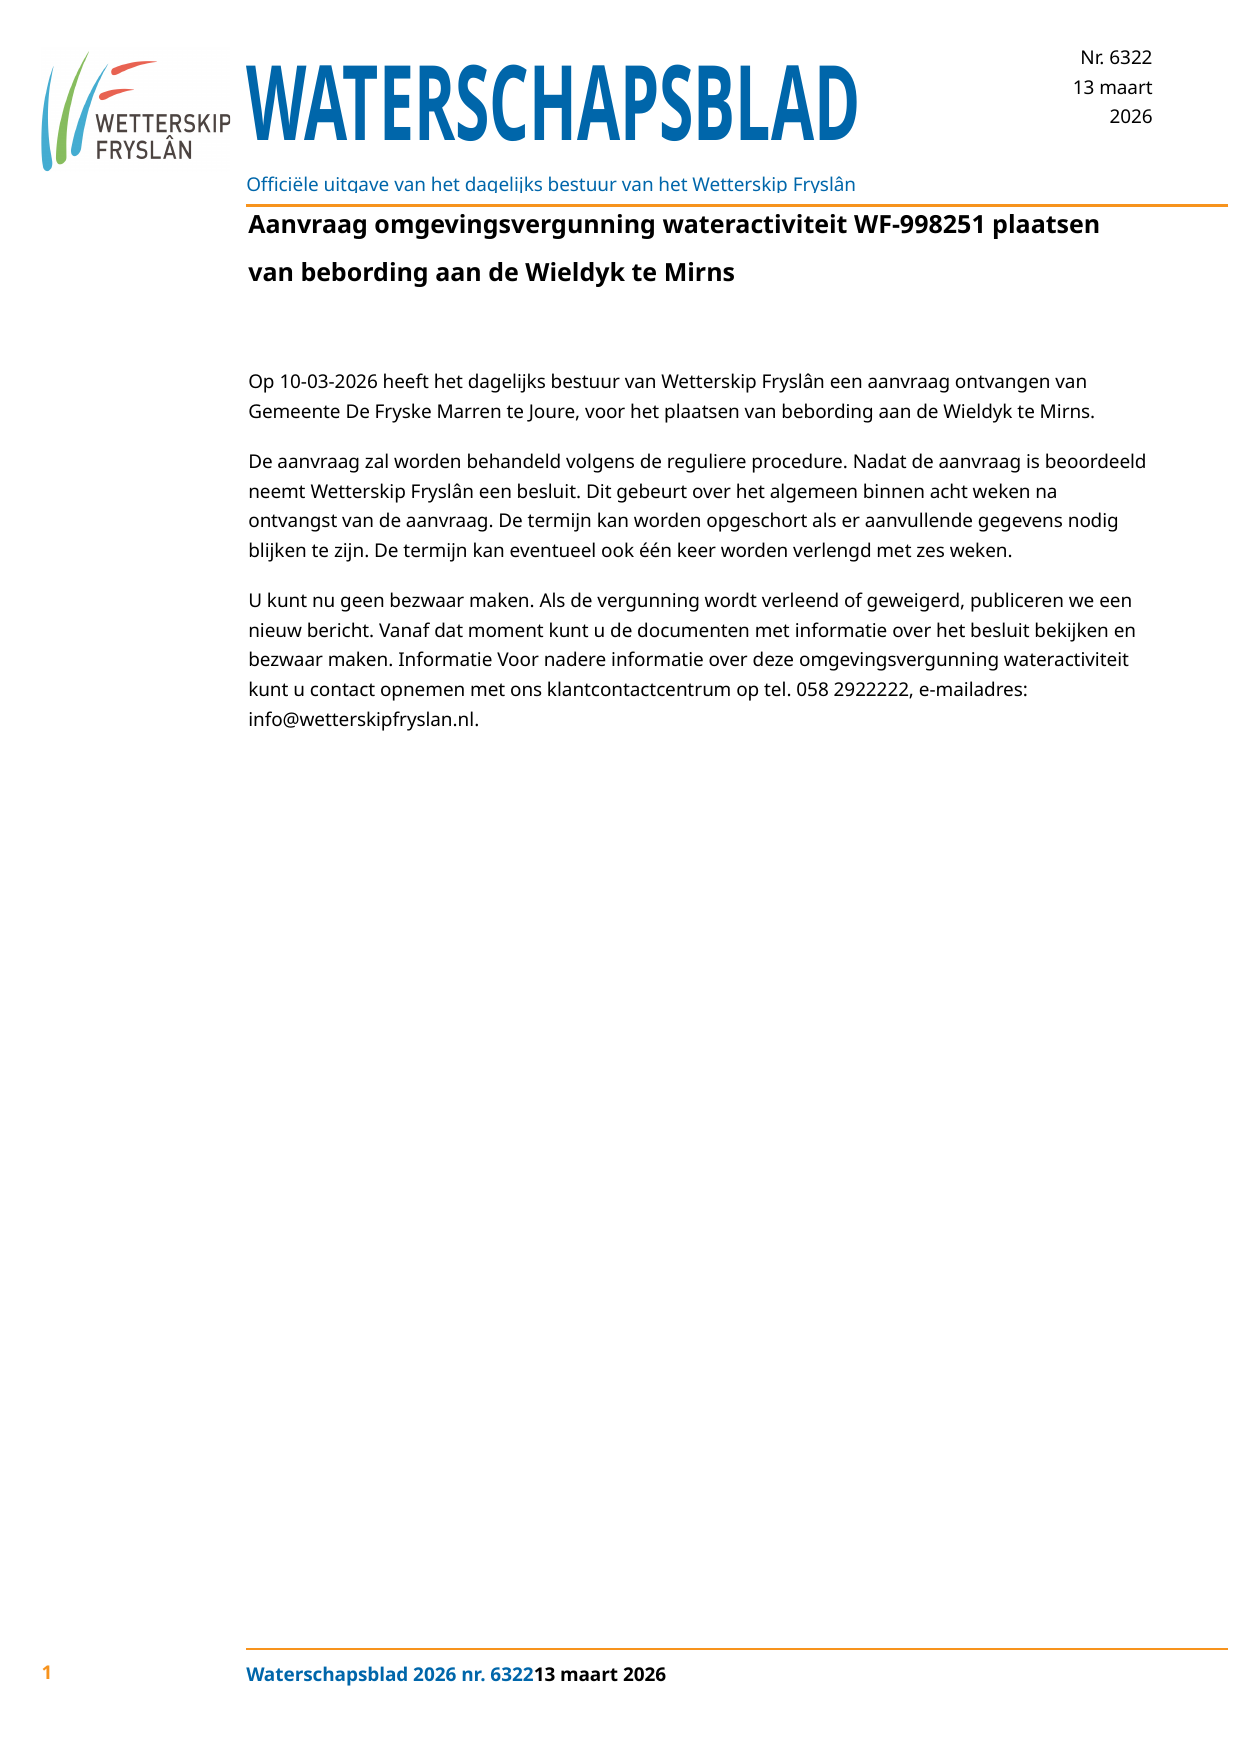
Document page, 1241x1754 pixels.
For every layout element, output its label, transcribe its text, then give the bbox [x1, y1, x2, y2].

text Aanvraag omgevingsvergunning wateractiviteit WF-998251 plaatsen van bebording aan de Wieldyk te Mirns [248, 207, 1152, 288]
text De aanvraag zal worden behandeld volgens de reguliere procedure. Nadat de aanvraag is beoordeeld neemt Wetterskip Fryslân een besluit. Dit gebeurt over het algemeen binnen acht weken na ontvangst van de aanvraag. De termijn kan worden opgeschort als er aanvullende gegevens nodig blijken te zijn. De termijn kan eventueel ook één keer worden verlengd met zes weken. [248, 448, 1152, 563]
text U kunt nu geen bezwaar maken. Als de vergunning wordt verleend of geweigerd, publiceren we een nieuw bericht. Vanaf dat moment kunt u de documenten met informatie over het besluit bekijken en bezwaar maken. Informatie Voor nadere informatie over deze omgevingsvergunning wateractiviteit kunt u contact opnemen met ons klantcontactcentrum op tel. 058 2922222, e-mailadres: info@wetterskipfryslan.nl. [248, 587, 1152, 732]
picture [41, 47, 231, 172]
text Op 10-03-2026 heeft het dagelijks bestuur van Wetterskip Fryslân een aanvraag ontvangen van Gemeente De Fryske Marren te Joure, voor het plaatsen van bebording aan de Wieldyk te Mirns. [248, 368, 1152, 424]
